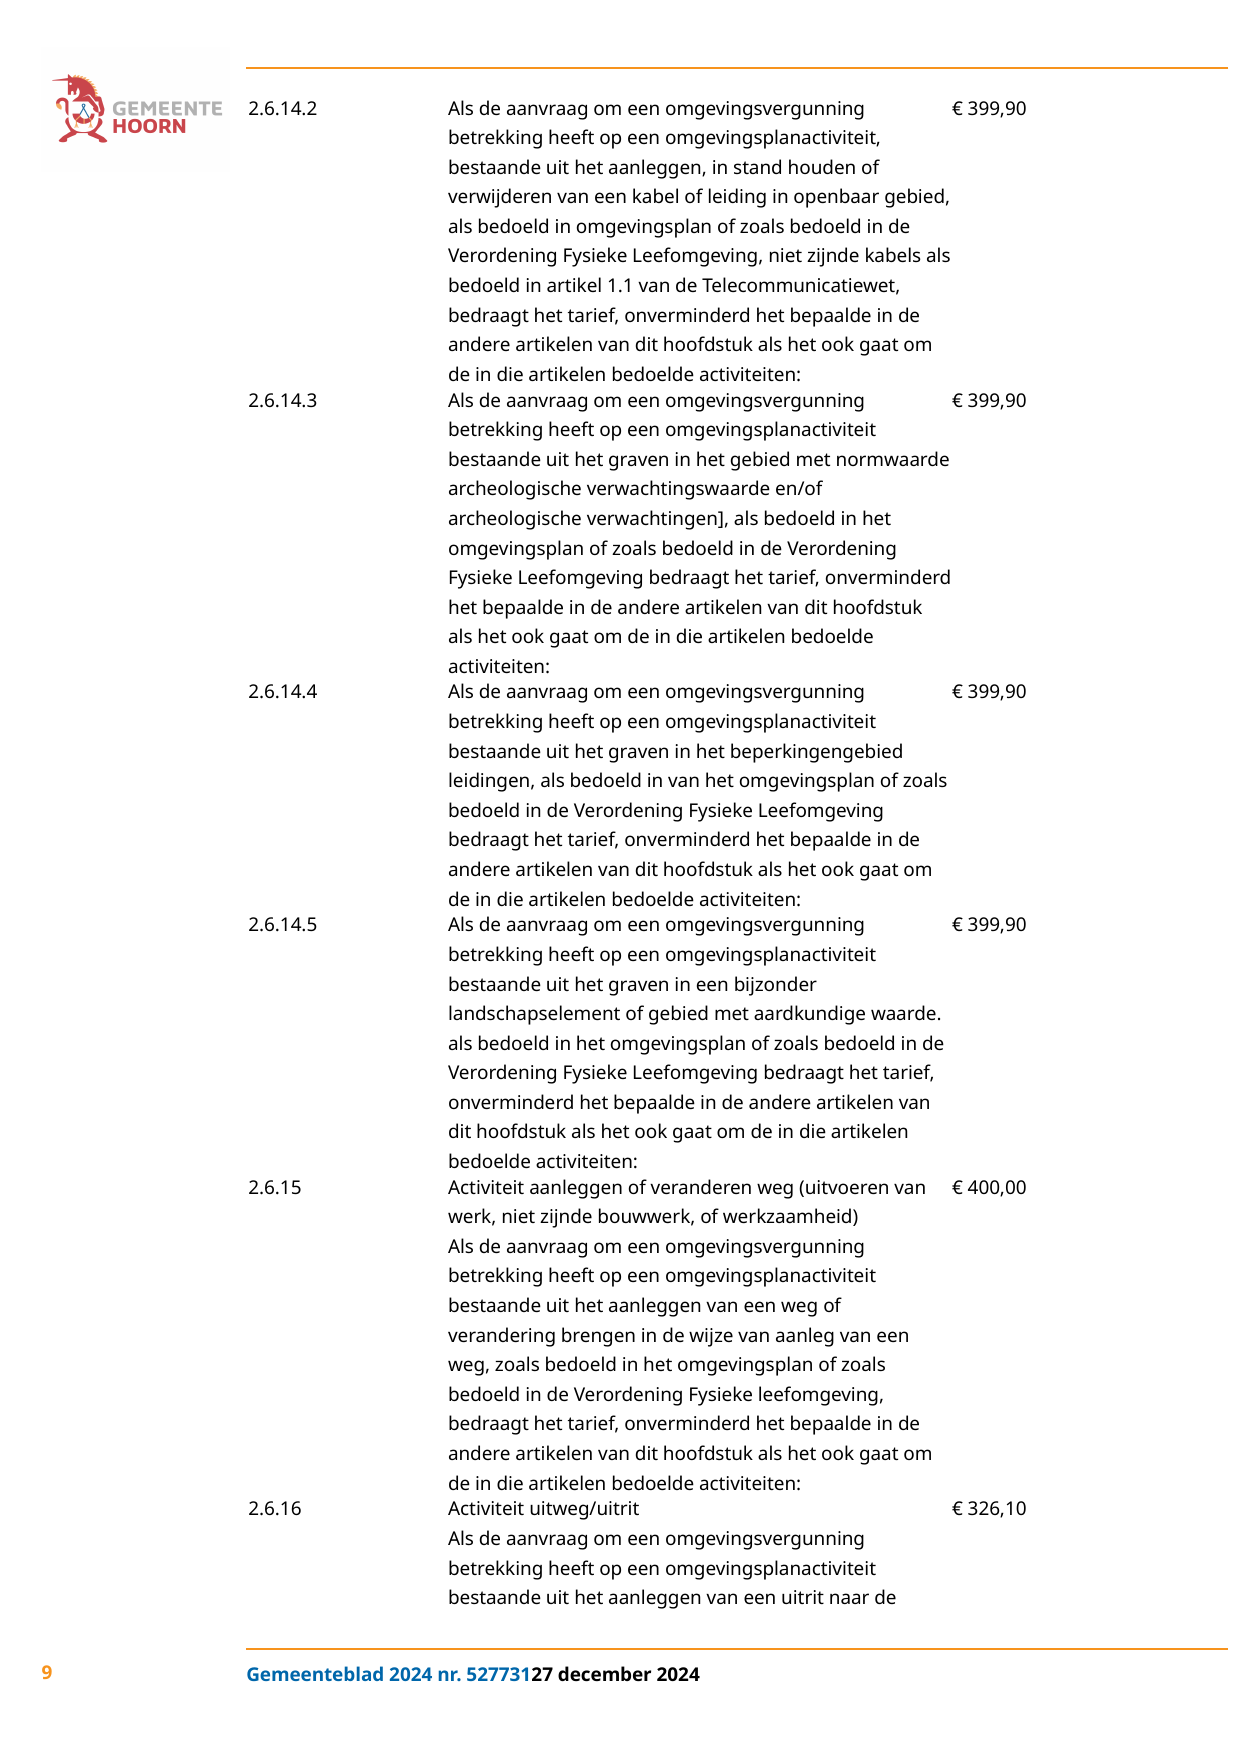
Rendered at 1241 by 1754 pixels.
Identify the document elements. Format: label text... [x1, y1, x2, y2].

table_cell Activiteit aanleggen of veranderen weg (uitvoeren van werk, niet zijnde bouwwerk, of werkzaamheid) Als de aanvraag om een omgevingsvergunning betrekking heeft op een omgevingsplanactiviteit bestaande uit het aanleggen van een weg of verandering brengen in de wijze van aanleg van een weg, zoals bedoeld in het omgevingsplan of zoals bedoeld in de Verordening Fysieke leefomgeving, bedraagt het tarief, onverminderd het bepaalde in de andere artikelen van dit hoofdstuk als het ook gaat om de in die artikelen bedoelde activiteiten: [448, 1174, 952, 1496]
table_cell Als de aanvraag om een omgevingsvergunning betrekking heeft op een omgevingsplanactiviteit bestaande uit het graven in het gebied met normwaarde archeologische verwachtingswaarde en/of archeologische verwachtingen], als bedoeld in het omgevingsplan of zoals bedoeld in de Verordening Fysieke Leefomgeving bedraagt het tarief, onverminderd het bepaalde in de andere artikelen van dit hoofdstuk als het ook gaat om de in die artikelen bedoelde activiteiten: [448, 387, 952, 679]
table_cell € 399,90 [952, 95, 1152, 387]
table_cell Activiteit uitweg/uitrit Als de aanvraag om een omgevingsvergunning betrekking heeft op een omgevingsplanactiviteit bestaande uit het aanleggen van een uitrit naar de [448, 1496, 952, 1610]
table_cell 2.6.15 [248, 1174, 448, 1496]
table_cell 2.6.16 [248, 1496, 448, 1610]
table_cell 2.6.14.4 [248, 679, 448, 912]
table_cell € 399,90 [952, 912, 1152, 1174]
table_cell 2.6.14.3 [248, 387, 448, 679]
table_cell € 399,90 [952, 679, 1152, 912]
table_cell 2.6.14.5 [248, 912, 448, 1174]
picture [41, 47, 231, 172]
table_cell Als de aanvraag om een omgevingsvergunning betrekking heeft op een omgevingsplanactiviteit, bestaande uit het aanleggen, in stand houden of verwijderen van een kabel of leiding in openbaar gebied, als bedoeld in omgevingsplan of zoals bedoeld in de Verordening Fysieke Leefomgeving, niet zijnde kabels als bedoeld in artikel 1.1 van de Telecommunicatiewet, bedraagt het tarief, onverminderd het bepaalde in de andere artikelen van dit hoofdstuk als het ook gaat om de in die artikelen bedoelde activiteiten: [448, 95, 952, 387]
table_cell 2.6.14.2 [248, 95, 448, 387]
table_cell Als de aanvraag om een omgevingsvergunning betrekking heeft op een omgevingsplanactiviteit bestaande uit het graven in het beperkingengebied leidingen, als bedoeld in van het omgevingsplan of zoals bedoeld in de Verordening Fysieke Leefomgeving bedraagt het tarief, onverminderd het bepaalde in de andere artikelen van dit hoofdstuk als het ook gaat om de in die artikelen bedoelde activiteiten: [448, 679, 952, 912]
table_cell € 326,10 [952, 1496, 1152, 1610]
table_cell € 399,90 [952, 387, 1152, 679]
table_cell Als de aanvraag om een omgevingsvergunning betrekking heeft op een omgevingsplanactiviteit bestaande uit het graven in een bijzonder landschapselement of gebied met aardkundige waarde. als bedoeld in het omgevingsplan of zoals bedoeld in de Verordening Fysieke Leefomgeving bedraagt het tarief, onverminderd het bepaalde in de andere artikelen van dit hoofdstuk als het ook gaat om de in die artikelen bedoelde activiteiten: [448, 912, 952, 1174]
table_cell € 400,00 [952, 1174, 1152, 1496]
